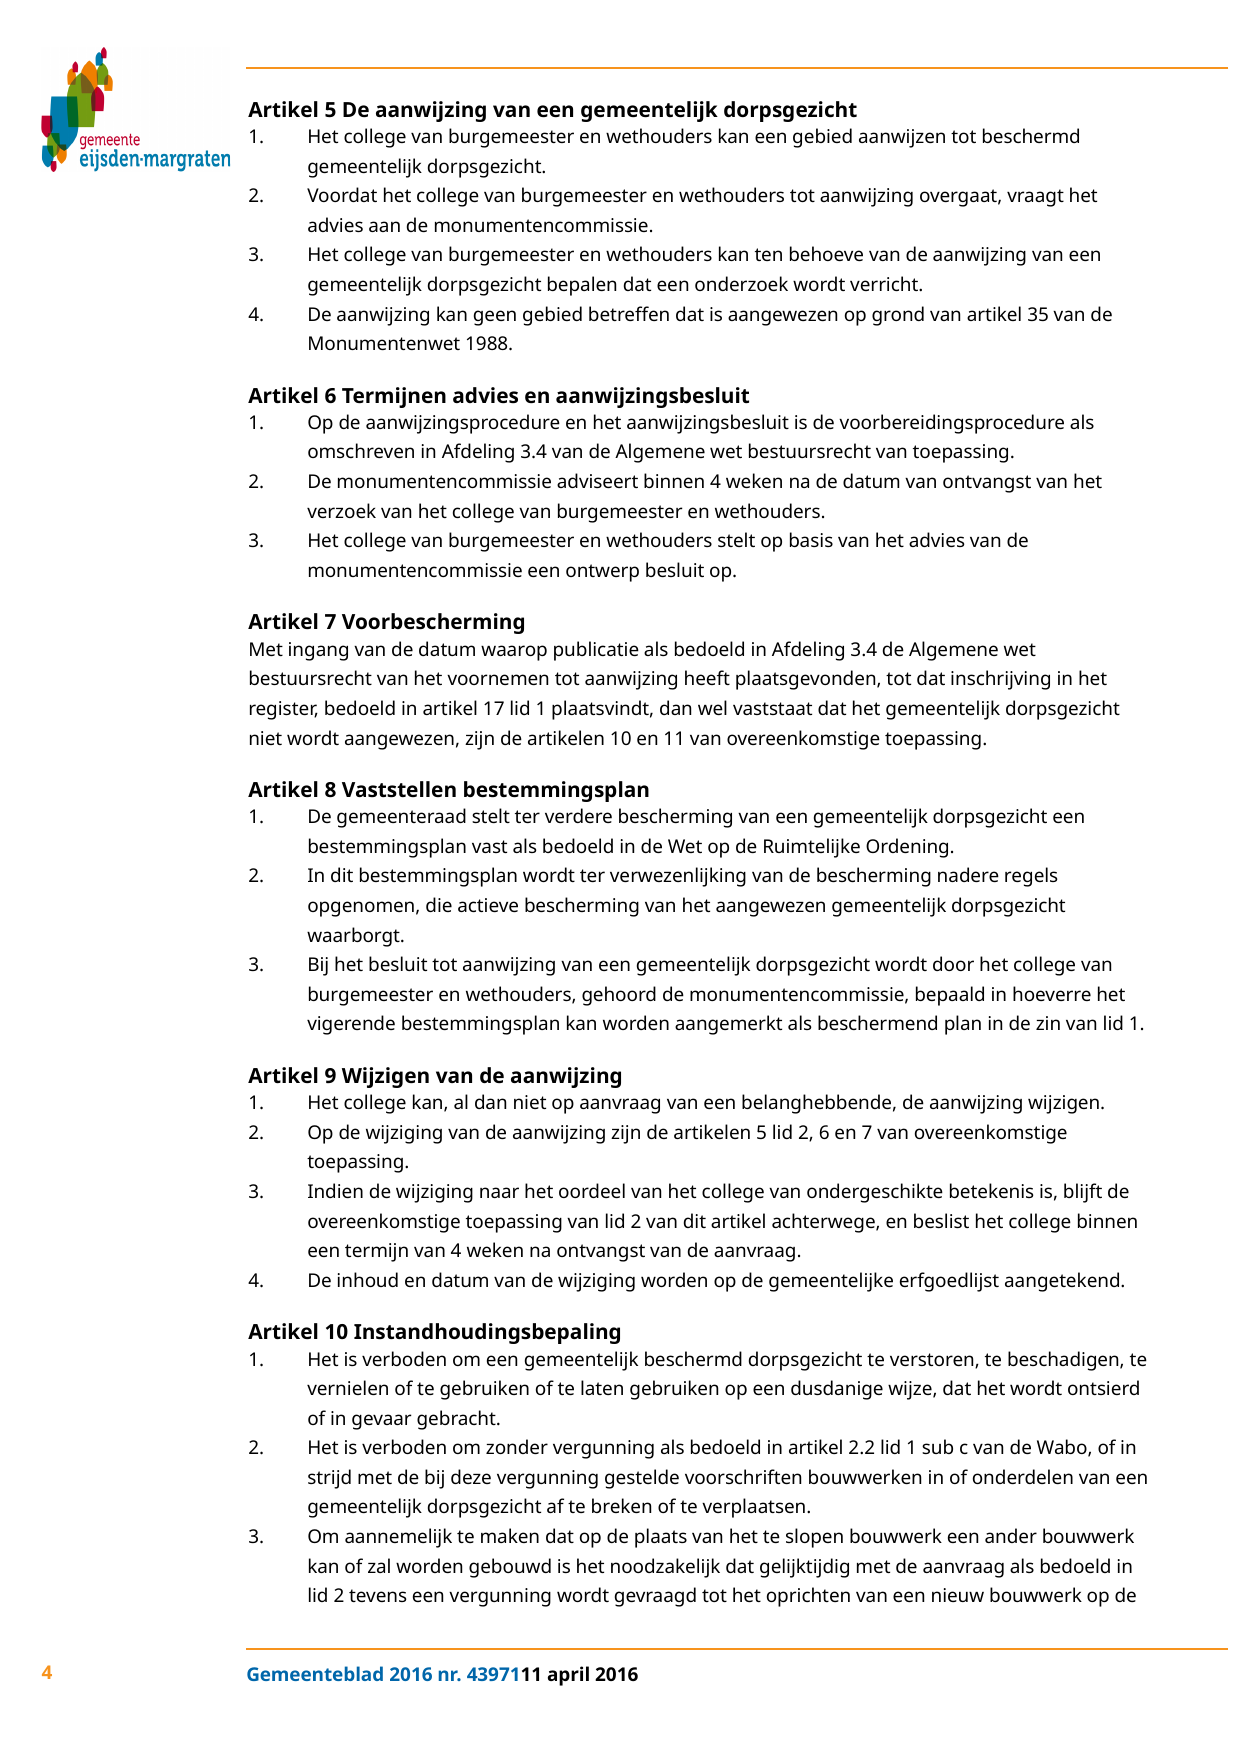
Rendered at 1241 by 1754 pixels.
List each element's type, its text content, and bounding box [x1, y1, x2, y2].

list Het is verboden om zonder vergunning als bedoeld in artikel 2.2 lid 1 sub c van de Wabo, of in strijd met de bij deze vergunning gestelde voorschriften bouwwerken in of onderdelen van een gemeentelijk dorpsgezicht af te breken of te verplaatsen. [248, 1434, 1152, 1519]
list Op de aanwijzingsprocedure en het aanwijzingsbesluit is de voorbereidingsprocedure als omschreven in Afdeling 3.4 van de Algemene wet bestuursrecht van toepassing. [248, 409, 1152, 464]
list Het is verboden om een gemeentelijk beschermd dorpsgezicht te verstoren, te beschadigen, te vernielen of te gebruiken of te laten gebruiken op een dusdanige wijze, dat het wordt ontsierd of in gevaar gebracht. [248, 1346, 1152, 1431]
picture [41, 47, 231, 172]
list Bij het besluit tot aanwijzing van een gemeentelijk dorpsgezicht wordt door het college van burgemeester en wethouders, gehoord de monumentencommissie, bepaald in hoeverre het vigerende bestemmingsplan kan worden aangemerkt als beschermend plan in de zin van lid 1. [248, 951, 1152, 1036]
text Artikel 7 Voorbescherming [248, 607, 1152, 636]
list Het college van burgemeester en wethouders kan een gebied aanwijzen tot beschermd gemeentelijk dorpsgezicht. [248, 123, 1152, 178]
list De monumentencommissie adviseert binnen 4 weken na de datum van ontvangst van het verzoek van het college van burgemeester en wethouders. [248, 468, 1152, 524]
text Artikel 5 De aanwijzing van een gemeentelijk dorpsgezicht [248, 95, 1152, 123]
list Voordat het college van burgemeester en wethouders tot aanwijzing overgaat, vraagt het advies aan de monumentencommissie. [248, 182, 1152, 238]
list De gemeenteraad stelt ter verdere bescherming van een gemeentelijk dorpsgezicht een bestemmingsplan vast als bedoeld in de Wet op de Ruimtelijke Ordening. [248, 803, 1152, 859]
list Het college kan, al dan niet op aanvraag van een belanghebbende, de aanwijzing wijzigen. [248, 1089, 1152, 1115]
list In dit bestemmingsplan wordt ter verwezenlijking van de bescherming nadere regels opgenomen, die actieve bescherming van het aangewezen gemeentelijk dorpsgezicht waarborgt. [248, 863, 1152, 948]
list Het college van burgemeester en wethouders stelt op basis van het advies van de monumentencommissie een ontwerp besluit op. [248, 527, 1152, 583]
list Het college van burgemeester en wethouders kan ten behoeve van de aanwijzing van een gemeentelijk dorpsgezicht bepalen dat een onderzoek wordt verricht. [248, 242, 1152, 297]
text Artikel 10 Instandhoudingsbepaling [248, 1317, 1152, 1346]
text Artikel 6 Termijnen advies en aanwijzingsbesluit [248, 381, 1152, 409]
text Met ingang van de datum waarop publicatie als bedoeld in Afdeling 3.4 de Algemene wet bestuursrecht van het voornemen tot aanwijzing heeft plaatsgevonden, tot dat inschrijving in het register, bedoeld in artikel 17 lid 1 plaatsvindt, dan wel vaststaat dat het gemeentelijk dorpsgezicht niet wordt aangewezen, zijn de artikelen 10 en 11 van overeenkomstige toepassing. [248, 636, 1152, 750]
list Om aannemelijk te maken dat op de plaats van het te slopen bouwwerk een ander bouwwerk kan of zal worden gebouwd is het noodzakelijk dat gelijktijdig met de aanvraag als bedoeld in lid 2 tevens een vergunning wordt gevraagd tot het oprichten van een nieuw bouwwerk op de [248, 1523, 1152, 1608]
list Op de wijziging van de aanwijzing zijn de artikelen 5 lid 2, 6 en 7 van overeenkomstige toepassing. [248, 1119, 1152, 1174]
list De inhoud en datum van de wijziging worden op de gemeentelijke erfgoedlijst aangetekend. [248, 1267, 1152, 1293]
list Indien de wijziging naar het oordeel van het college van ondergeschikte betekenis is, blijft de overeenkomstige toepassing van lid 2 van dit artikel achterwege, en beslist het college binnen een termijn van 4 weken na ontvangst van de aanvraag. [248, 1178, 1152, 1263]
text Artikel 8 Vaststellen bestemmingsplan [248, 775, 1152, 803]
text Artikel 9 Wijzigen van de aanwijzing [248, 1061, 1152, 1089]
list De aanwijzing kan geen gebied betreffen dat is aangewezen op grond van artikel 35 van de Monumentenwet 1988. [248, 301, 1152, 356]
